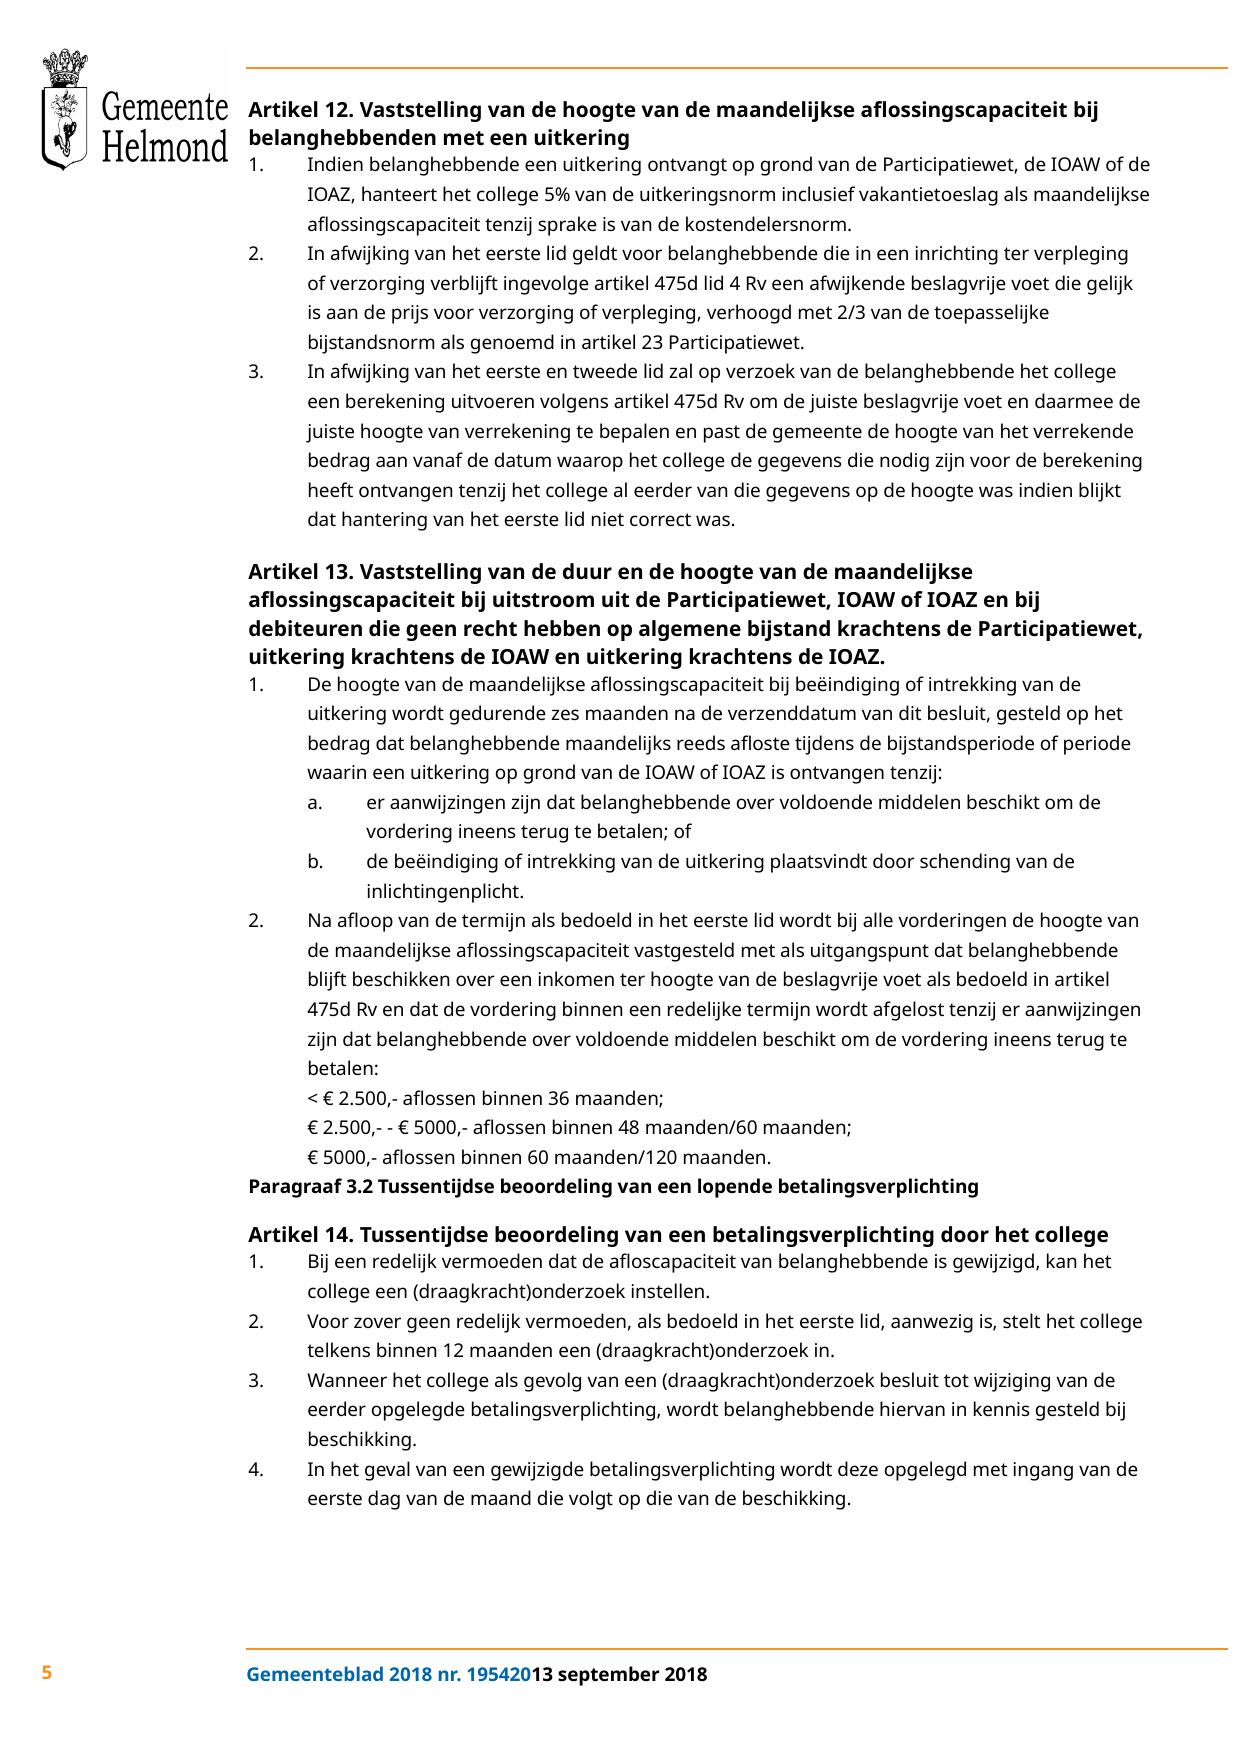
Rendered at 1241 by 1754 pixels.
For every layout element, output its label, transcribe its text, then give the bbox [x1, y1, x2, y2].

list In het geval van een gewijzigde betalingsverplichting wordt deze opgelegd met ingang van de eerste dag van de maand die volgt op die van de beschikking. [248, 1456, 1152, 1511]
list In afwijking van het eerste en tweede lid zal op verzoek van de belanghebbende het college een berekening uitvoeren volgens artikel 475d Rv om de juiste beslagvrije voet en daarmee de juiste hoogte van verrekening te bepalen en past de gemeente de hoogte van het verrekende bedrag aan vanaf de datum waarop het college de gegevens die nodig zijn voor de berekening heeft ontvangen tenzij het college al eerder van die gegevens op de hoogte was indien blijkt dat hantering van het eerste lid niet correct was. [248, 359, 1152, 532]
list er aanwijzingen zijn dat belanghebbende over voldoende middelen beschikt om de vordering ineens terug te betalen; of [307, 789, 1152, 844]
picture [41, 47, 231, 172]
list Bij een redelijk vermoeden dat de afloscapaciteit van belanghebbende is gewijzigd, kan het college een (draagkracht)onderzoek instellen. [248, 1249, 1152, 1304]
text Artikel 12. Vaststelling van de hoogte van de maandelijkse aflossingscapaciteit bij belanghebbenden met een uitkering [248, 95, 1152, 152]
list < € 2.500,- aflossen binnen 36 maanden; [248, 1085, 1152, 1111]
list Wanneer het college als gevolg van een (draagkracht)onderzoek besluit tot wijziging van de eerder opgelegde betalingsverplichting, wordt belanghebbende hiervan in kennis gesteld bij beschikking. [248, 1367, 1152, 1452]
text Artikel 13. Vaststelling van de duur en de hoogte van de maandelijkse aflossingscapaciteit bij uitstroom uit de Participatiewet, IOAW of IOAZ en bij debiteuren die geen recht hebben op algemene bijstand krachtens de Participatiewet, uitkering krachtens de IOAW en uitkering krachtens de IOAZ. [248, 557, 1152, 671]
list € 5000,- aflossen binnen 60 maanden/120 maanden. [248, 1144, 1152, 1170]
list De hoogte van de maandelijkse aflossingscapaciteit bij beëindiging of intrekking van de uitkering wordt gedurende zes maanden na de verzenddatum van dit besluit, gesteld op het bedrag dat belanghebbende maandelijks reeds afloste tijdens de bijstandsperiode of periode waarin een uitkering op grond van de IOAW of IOAZ is ontvangen tenzij: [248, 671, 1152, 785]
list Indien belanghebbende een uitkering ontvangt op grond van de Participatiewet, de IOAW of de IOAZ, hanteert het college 5% van de uitkeringsnorm inclusief vakantietoeslag als maandelijkse aflossingscapaciteit tenzij sprake is van de kostendelersnorm. [248, 152, 1152, 237]
list Voor zover geen redelijk vermoeden, als bedoeld in het eerste lid, aanwezig is, stelt het college telkens binnen 12 maanden een (draagkracht)onderzoek in. [248, 1308, 1152, 1363]
list de beëindiging of intrekking van de uitkering plaatsvindt door schending van de inlichtingenplicht. [307, 848, 1152, 904]
text Artikel 14. Tussentijdse beoordeling van een betalingsverplichting door het college [248, 1220, 1152, 1249]
text Paragraaf 3.2 Tussentijdse beoordeling van een lopende betalingsverplichting [248, 1174, 1152, 1199]
list € 2.500,- - € 5000,- aflossen binnen 48 maanden/60 maanden; [248, 1114, 1152, 1140]
list In afwijking van het eerste lid geldt voor belanghebbende die in een inrichting ter verpleging of verzorging verblijft ingevolge artikel 475d lid 4 Rv een afwijkende beslagvrije voet die gelijk is aan de prijs voor verzorging of verpleging, verhoogd met 2/3 van de toepasselijke bijstandsnorm als genoemd in artikel 23 Participatiewet. [248, 240, 1152, 355]
list Na afloop van de termijn als bedoeld in het eerste lid wordt bij alle vorderingen de hoogte van de maandelijkse aflossingscapaciteit vastgesteld met als uitgangspunt dat belanghebbende blijft beschikken over een inkomen ter hoogte van de beslagvrije voet als bedoeld in artikel 475d Rv en dat de vordering binnen een redelijke termijn wordt afgelost tenzij er aanwijzingen zijn dat belanghebbende over voldoende middelen beschikt om de vordering ineens terug te betalen: [248, 907, 1152, 1081]
